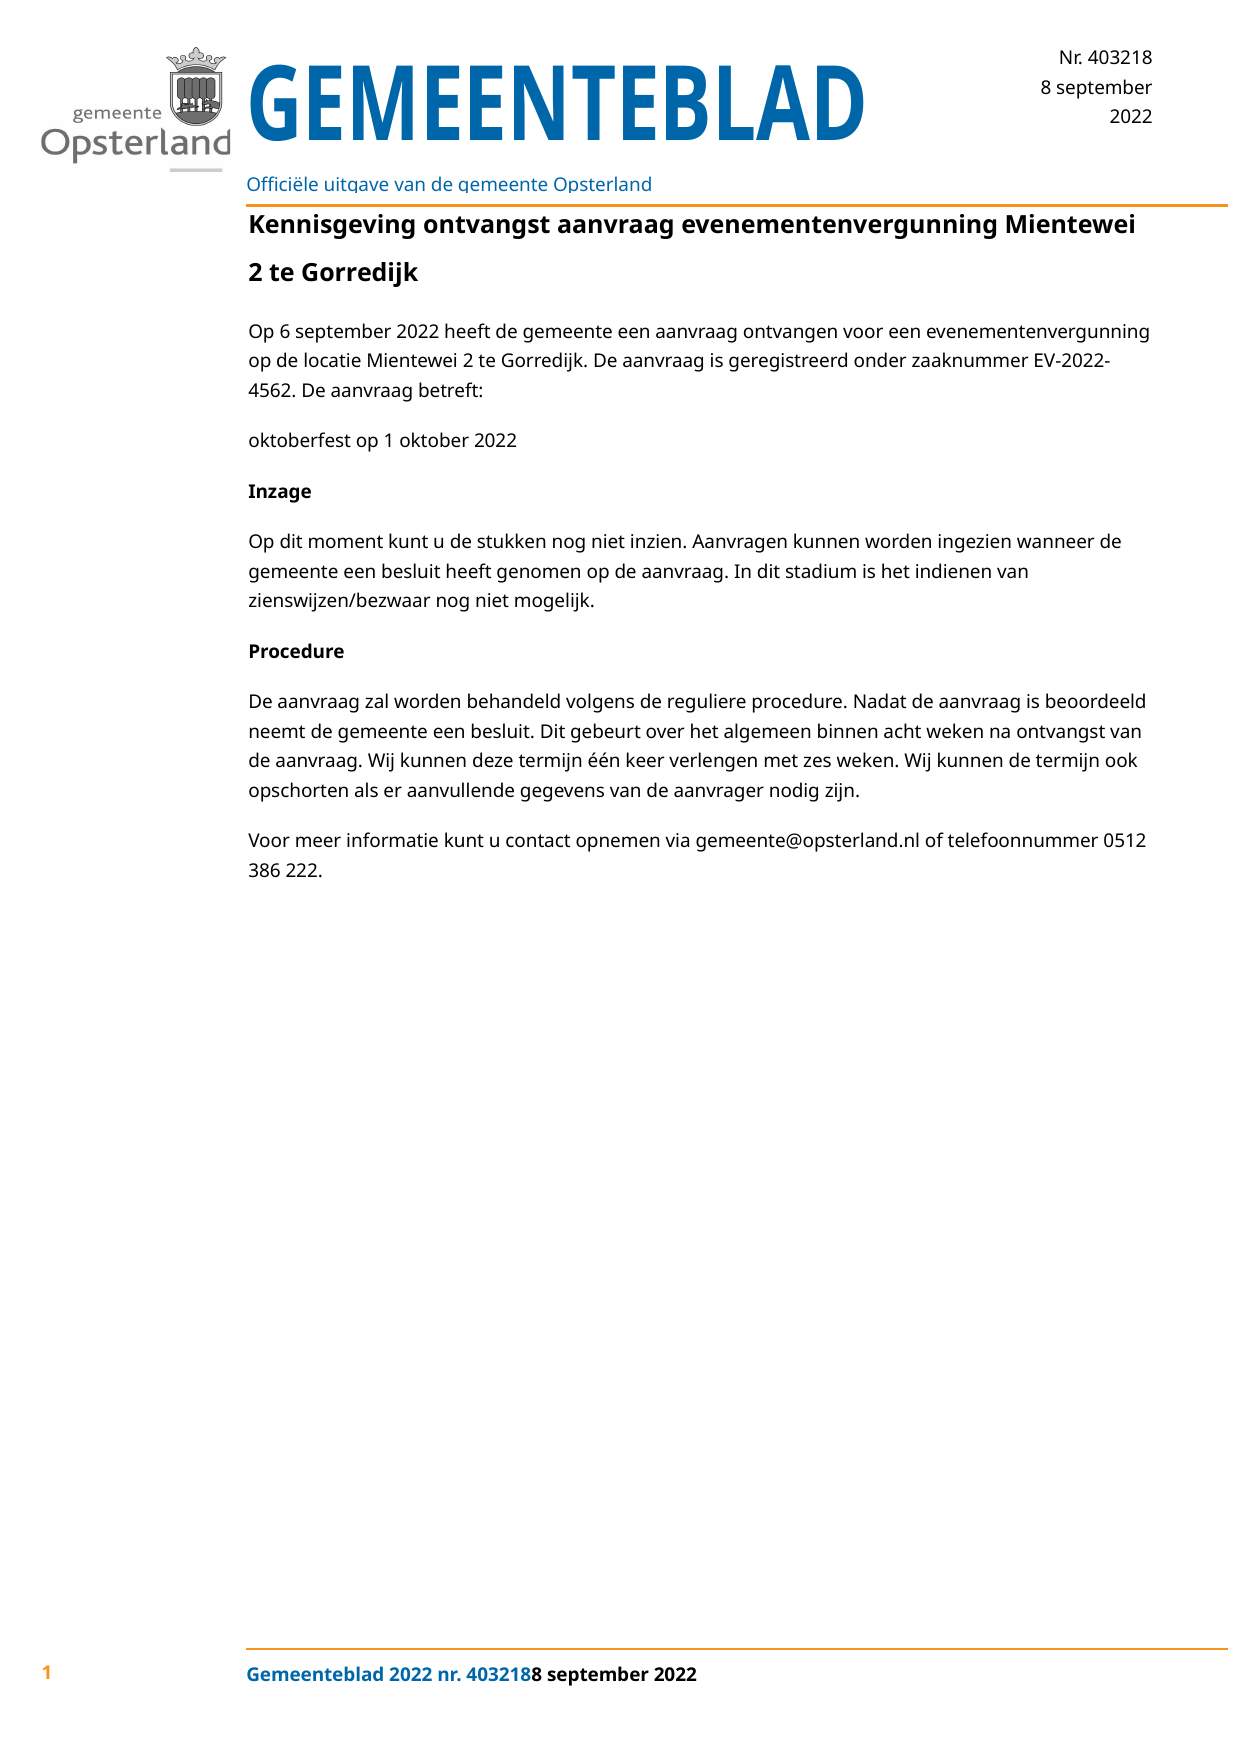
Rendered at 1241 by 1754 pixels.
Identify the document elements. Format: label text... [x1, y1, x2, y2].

text Op 6 september 2022 heeft de gemeente een aanvraag ontvangen voor een evenementenvergunning op de locatie Mientewei 2 te Gorredijk. De aanvraag is geregistreerd onder zaaknummer EV-2022-4562. De aanvraag betreft: [248, 318, 1152, 403]
picture [41, 47, 231, 172]
text oktoberfest op 1 oktober 2022 [248, 427, 1152, 453]
text Inzage [248, 478, 1152, 504]
text Kennisgeving ontvangst aanvraag evenementenvergunning Mientewei 2 te Gorredijk [248, 207, 1152, 288]
text Voor meer informatie kunt u contact opnemen via gemeente@opsterland.nl of telefoonnummer 0512 386 222. [248, 827, 1152, 883]
text Op dit moment kunt u de stukken nog niet inzien. Aanvragen kunnen worden ingezien wanneer de gemeente een besluit heeft genomen op de aanvraag. In dit stadium is het indienen van zienswijzen/bezwaar nog niet mogelijk. [248, 528, 1152, 613]
text Procedure [248, 638, 1152, 664]
text De aanvraag zal worden behandeld volgens de reguliere procedure. Nadat de aanvraag is beoordeeld neemt de gemeente een besluit. Dit gebeurt over het algemeen binnen acht weken na ontvangst van de aanvraag. Wij kunnen deze termijn één keer verlengen met zes weken. Wij kunnen de termijn ook opschorten als er aanvullende gegevens van de aanvrager nodig zijn. [248, 688, 1152, 803]
